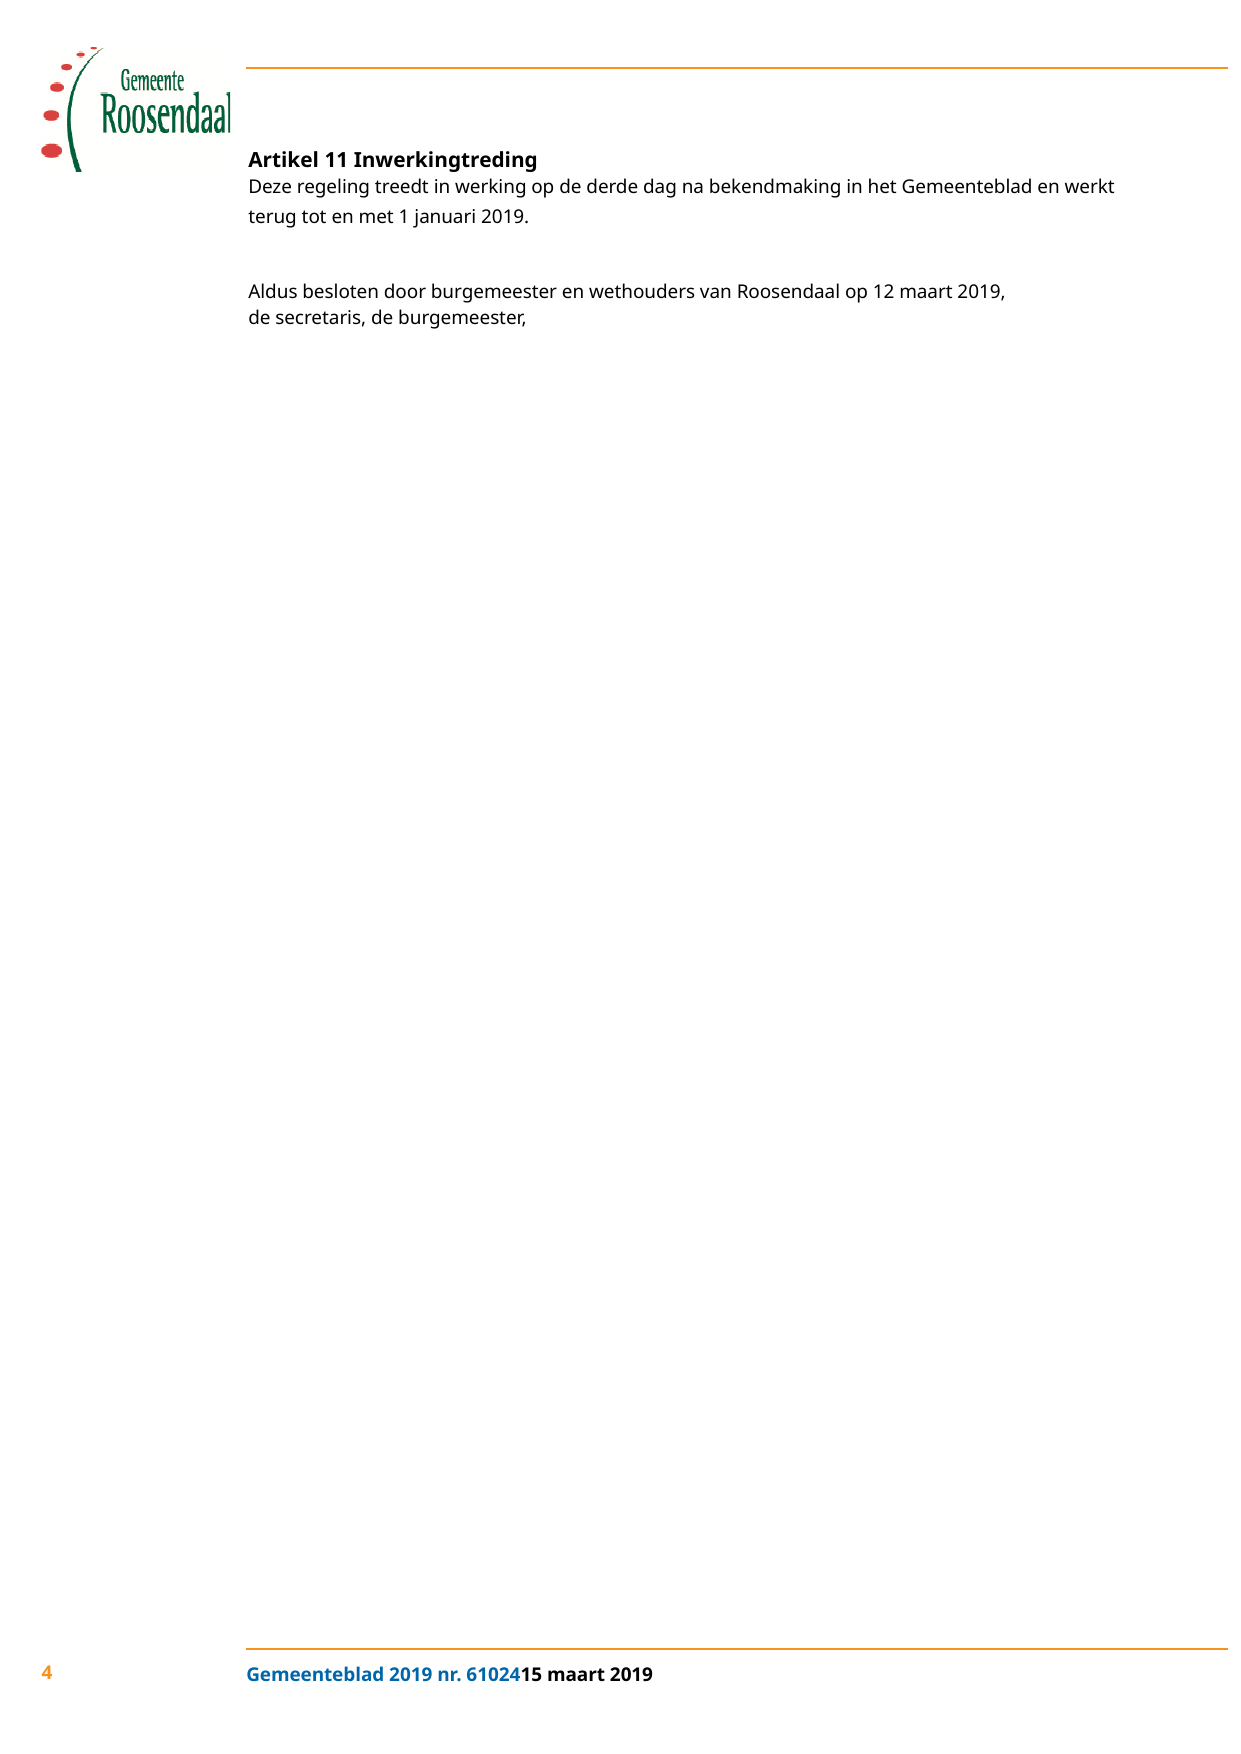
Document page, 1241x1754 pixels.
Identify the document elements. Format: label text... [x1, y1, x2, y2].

picture [41, 47, 231, 172]
text Deze regeling treedt in werking op de derde dag na bekendmaking in het Gemeenteblad en werkt terug tot en met 1 januari 2019. [248, 174, 1152, 229]
text Artikel 11 Inwerkingtreding [248, 145, 1152, 174]
text de secretaris, de burgemeester, [248, 304, 1152, 330]
text Aldus besloten door burgemeester en wethouders van Roosendaal op 12 maart 2019, [248, 278, 1152, 304]
